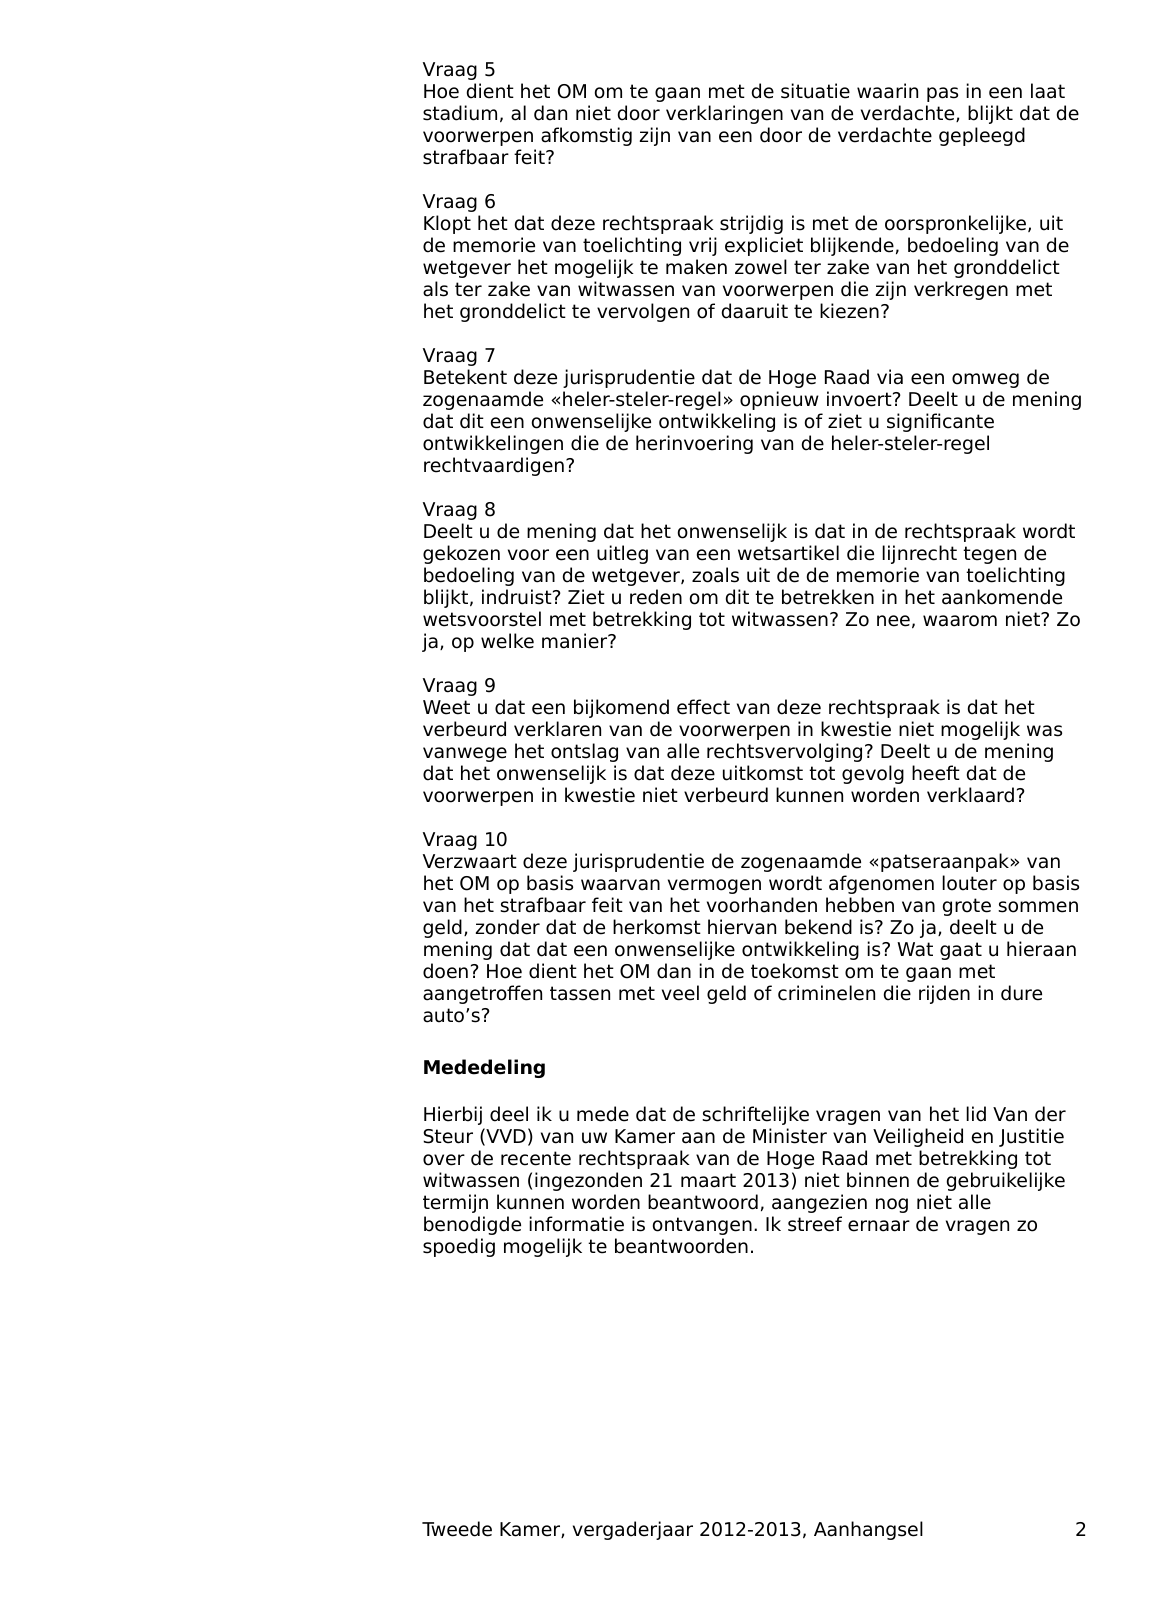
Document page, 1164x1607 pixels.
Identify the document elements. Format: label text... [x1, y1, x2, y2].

text Vraag 6 [422, 191, 1087, 213]
text Verzwaart deze jurisprudentie de zogenaamde «patseraanpak» van het OM op basis waarvan vermogen wordt afgenomen louter op basis van het strafbaar feit van het voorhanden hebben van grote sommen geld, zonder dat de herkomst hiervan bekend is? Zo ja, deelt u de mening dat dat een onwenselijke ontwikkeling is? Wat gaat u hieraan doen? Hoe dient het OM dan in de toekomst om te gaan met aangetroffen tassen met veel geld of criminelen die rijden in dure auto’s? [422, 851, 1087, 1027]
text Hoe dient het OM om te gaan met de situatie waarin pas in een laat stadium, al dan niet door verklaringen van de verdachte, blijkt dat de voorwerpen afkomstig zijn van een door de verdachte gepleegd strafbaar feit? [422, 81, 1087, 169]
text Weet u dat een bijkomend effect van deze rechtspraak is dat het verbeurd verklaren van de voorwerpen in kwestie niet mogelijk was vanwege het ontslag van alle rechtsvervolging? Deelt u de mening dat het onwenselijk is dat deze uitkomst tot gevolg heeft dat de voorwerpen in kwestie niet verbeurd kunnen worden verklaard? [422, 697, 1087, 807]
text Vraag 8 [422, 499, 1087, 521]
subtitle Mededeling [422, 1057, 1087, 1079]
text Vraag 10 [422, 829, 1087, 851]
text Hierbij deel ik u mede dat de schriftelijke vragen van het lid Van der Steur (VVD) van uw Kamer aan de Minister van Veiligheid en Justitie over de recente rechtspraak van de Hoge Raad met betrekking tot witwassen (ingezonden 21 maart 2013) niet binnen de gebruikelijke termijn kunnen worden beantwoord, aangezien nog niet alle benodigde informatie is ontvangen. Ik streef ernaar de vragen zo spoedig mogelijk te beantwoorden. [422, 1104, 1087, 1258]
text Vraag 9 [422, 675, 1087, 697]
text Betekent deze jurisprudentie dat de Hoge Raad via een omweg de zogenaamde «heler-steler-regel» opnieuw invoert? Deelt u de mening dat dit een onwenselijke ontwikkeling is of ziet u significante ontwikkelingen die de herinvoering van de heler-steler-regel rechtvaardigen? [422, 367, 1087, 477]
text Vraag 5 [422, 59, 1087, 81]
text Vraag 7 [422, 345, 1087, 367]
text Deelt u de mening dat het onwenselijk is dat in de rechtspraak wordt gekozen voor een uitleg van een wetsartikel die lijnrecht tegen de bedoeling van de wetgever, zoals uit de de memorie van toelichting blijkt, indruist? Ziet u reden om dit te betrekken in het aankomende wetsvoorstel met betrekking tot witwassen? Zo nee, waarom niet? Zo ja, op welke manier? [422, 521, 1087, 653]
text Klopt het dat deze rechtspraak strijdig is met de oorspronkelijke, uit de memorie van toelichting vrij expliciet blijkende, bedoeling van de wetgever het mogelijk te maken zowel ter zake van het gronddelict als ter zake van witwassen van voorwerpen die zijn verkregen met het gronddelict te vervolgen of daaruit te kiezen? [422, 213, 1087, 323]
